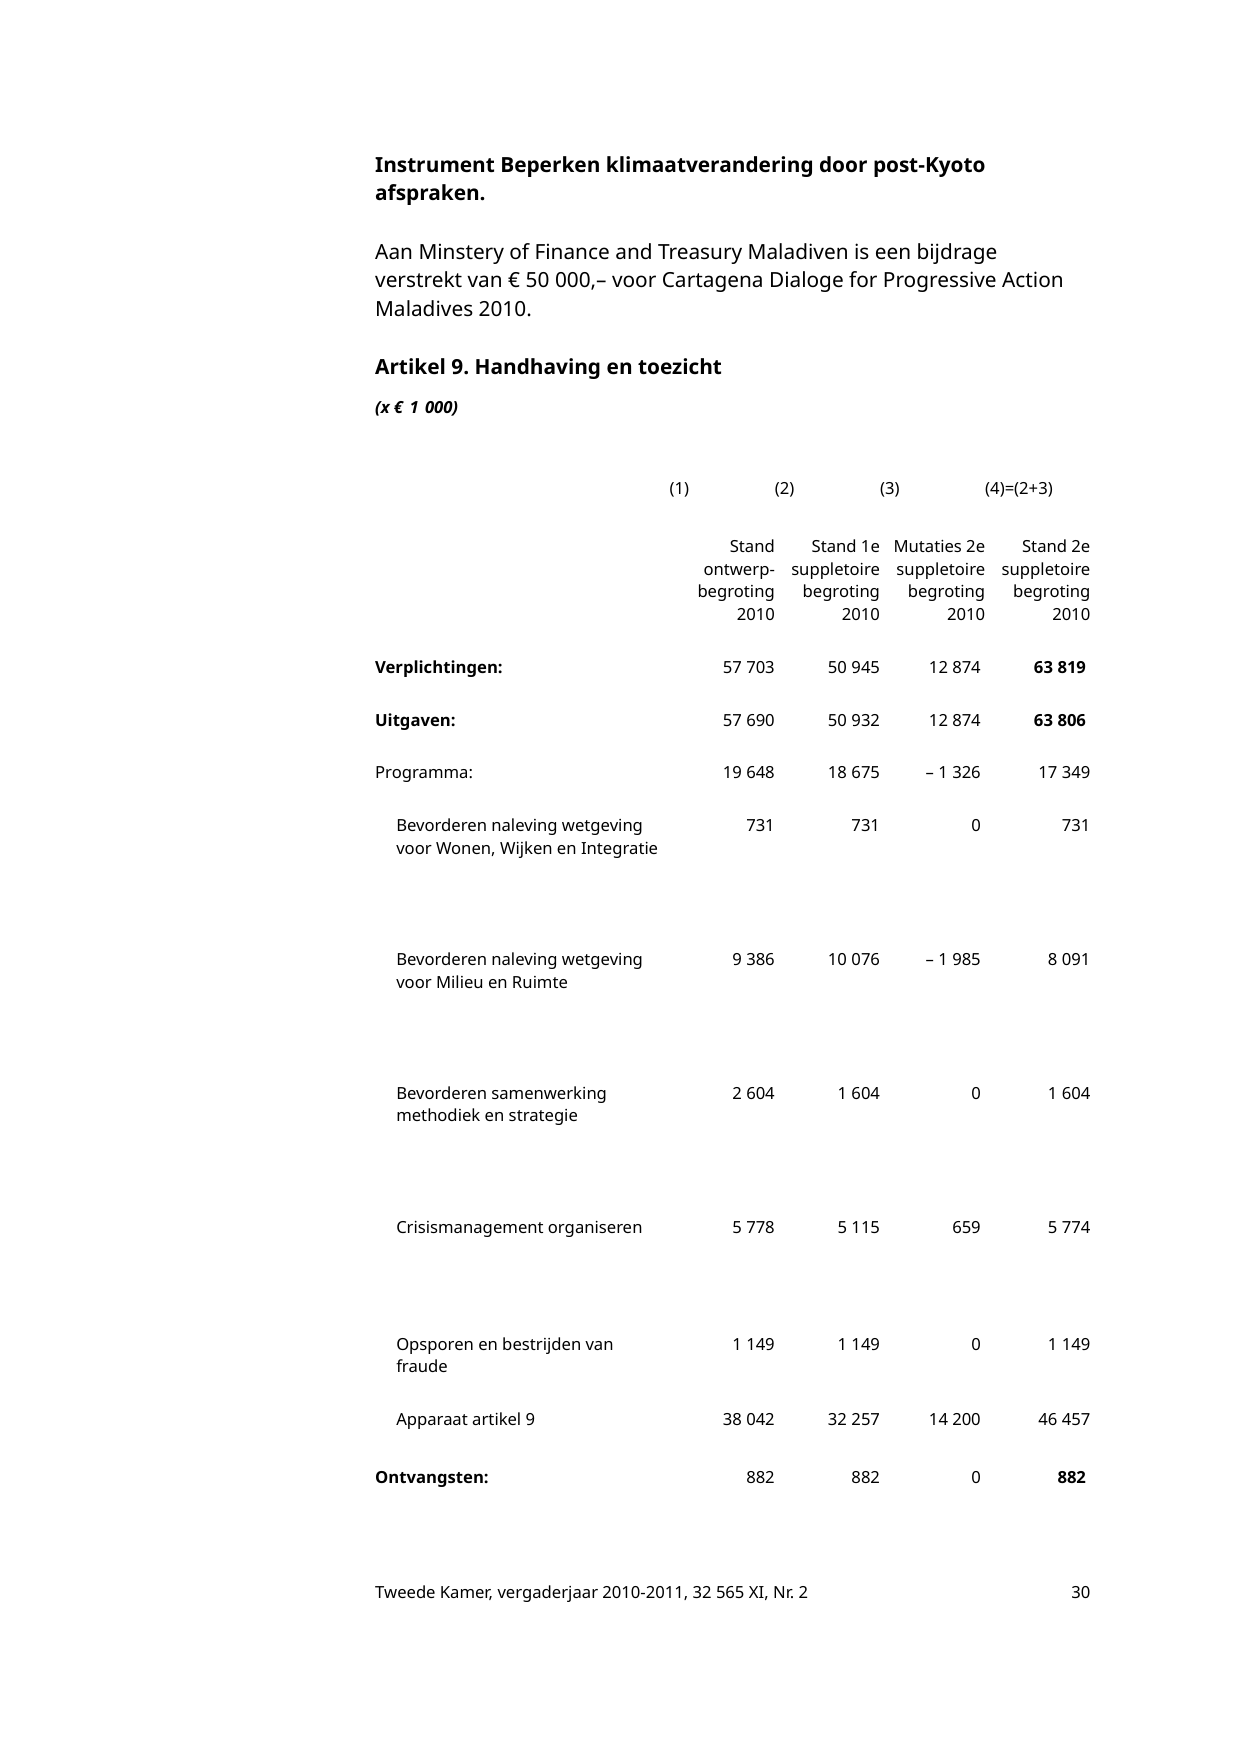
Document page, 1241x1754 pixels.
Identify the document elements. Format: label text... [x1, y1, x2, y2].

table_cell Apparaat artikel 9 [396, 1408, 669, 1466]
table_cell 57 703 [669, 656, 774, 708]
table_header [375, 476, 669, 535]
table_cell 14 200 [880, 1408, 985, 1466]
table_cell [375, 1274, 669, 1332]
table_cell [669, 1274, 774, 1332]
table_cell – 1 326 [880, 761, 985, 814]
table_cell Stand 1e suppletoire begroting 2010 [775, 535, 880, 656]
table_cell [375, 1332, 396, 1407]
table_cell [880, 1274, 985, 1332]
text Artikel 9. Handhaving en toezicht [375, 352, 1090, 381]
table_cell 731 [669, 814, 774, 889]
table_cell Bevorderen samenwerking methodiek en strategie [396, 1081, 669, 1157]
table_cell 32 257 [775, 1408, 880, 1466]
table_cell 659 [880, 1215, 985, 1274]
table_cell [669, 1023, 774, 1081]
table_cell [669, 1157, 774, 1215]
table_cell 5 115 [775, 1215, 880, 1274]
table_cell [985, 1157, 1090, 1215]
table_cell [880, 889, 985, 947]
table_cell 17 349 [985, 761, 1090, 814]
table_cell 882 [985, 1466, 1090, 1519]
table_cell 5 774 [985, 1215, 1090, 1274]
table_header (4)=(2+3) [985, 476, 1090, 535]
table_cell 18 675 [775, 761, 880, 814]
table_cell – 1 985 [880, 948, 985, 1023]
text Aan Minstery of Finance and Treasury Maladiven is een bijdrage verstrekt van € 50 000,– voor Cartagena Dialoge for Progressive Action Maladives 2010. [375, 237, 1090, 322]
table_cell [775, 1023, 880, 1081]
table_cell Crisismanagement organiseren [396, 1215, 669, 1274]
table_cell 0 [880, 814, 985, 889]
table_cell 1 604 [985, 1081, 1090, 1157]
table_cell 19 648 [669, 761, 774, 814]
table_cell 8 091 [985, 948, 1090, 1023]
table_cell [375, 948, 396, 1023]
table_cell Verplichtingen: [375, 656, 669, 708]
table_cell 50 945 [775, 656, 880, 708]
table_cell [985, 889, 1090, 947]
table_cell 9 386 [669, 948, 774, 1023]
table_cell Uitgaven: [375, 708, 669, 761]
table_cell 46 457 [985, 1408, 1090, 1466]
table_cell Ontvangsten: [375, 1466, 669, 1519]
table_header (2) [775, 476, 880, 535]
table_cell Bevorderen naleving wetgeving voor Milieu en Ruimte [396, 948, 669, 1023]
table_cell 57 690 [669, 708, 774, 761]
table_cell 12 874 [880, 656, 985, 708]
table_cell [669, 889, 774, 947]
table_cell [775, 1274, 880, 1332]
table_cell Stand 2e suppletoire begroting 2010 [985, 535, 1090, 656]
text (x € 1 000) [375, 396, 1090, 418]
table_cell 731 [775, 814, 880, 889]
table_cell [775, 1157, 880, 1215]
table_cell 0 [880, 1332, 985, 1407]
table_cell 38 042 [669, 1408, 774, 1466]
table_cell [985, 1023, 1090, 1081]
table_cell [985, 1274, 1090, 1332]
table_cell 1 149 [669, 1332, 774, 1407]
table_cell 12 874 [880, 708, 985, 761]
table_cell [775, 889, 880, 947]
table_cell [375, 1081, 396, 1157]
table_cell 0 [880, 1466, 985, 1519]
text Instrument Beperken klimaatverandering door post-Kyoto afspraken. [375, 150, 1090, 207]
table_header (3) [880, 476, 985, 535]
table_cell Stand ontwerp-begroting 2010 [669, 535, 774, 656]
table_cell 2 604 [669, 1081, 774, 1157]
table_cell 882 [669, 1466, 774, 1519]
table_cell 10 076 [775, 948, 880, 1023]
table_cell 882 [775, 1466, 880, 1519]
table_cell [375, 889, 669, 947]
table_cell [880, 1157, 985, 1215]
table_cell 1 604 [775, 1081, 880, 1157]
table_cell 63 819 [985, 656, 1090, 708]
table_cell Programma: [375, 761, 669, 814]
table_cell [880, 1023, 985, 1081]
table_cell [375, 535, 669, 656]
table_cell [375, 814, 396, 889]
table_cell 1 149 [985, 1332, 1090, 1407]
table_cell Opsporen en bestrijden van fraude [396, 1332, 669, 1407]
table_cell [375, 1215, 396, 1274]
table_cell 0 [880, 1081, 985, 1157]
table_cell [375, 1023, 669, 1081]
table_cell 63 806 [985, 708, 1090, 761]
table_cell 5 778 [669, 1215, 774, 1274]
table_cell Bevorderen naleving wetgeving voor Wonen, Wijken en Integratie [396, 814, 669, 889]
table_cell [375, 1157, 669, 1215]
table_cell [375, 1408, 396, 1466]
table_cell 50 932 [775, 708, 880, 761]
table_header (1) [669, 476, 774, 535]
table_cell 1 149 [775, 1332, 880, 1407]
table_cell 731 [985, 814, 1090, 889]
table_cell Mutaties 2e suppletoire begroting 2010 [880, 535, 985, 656]
